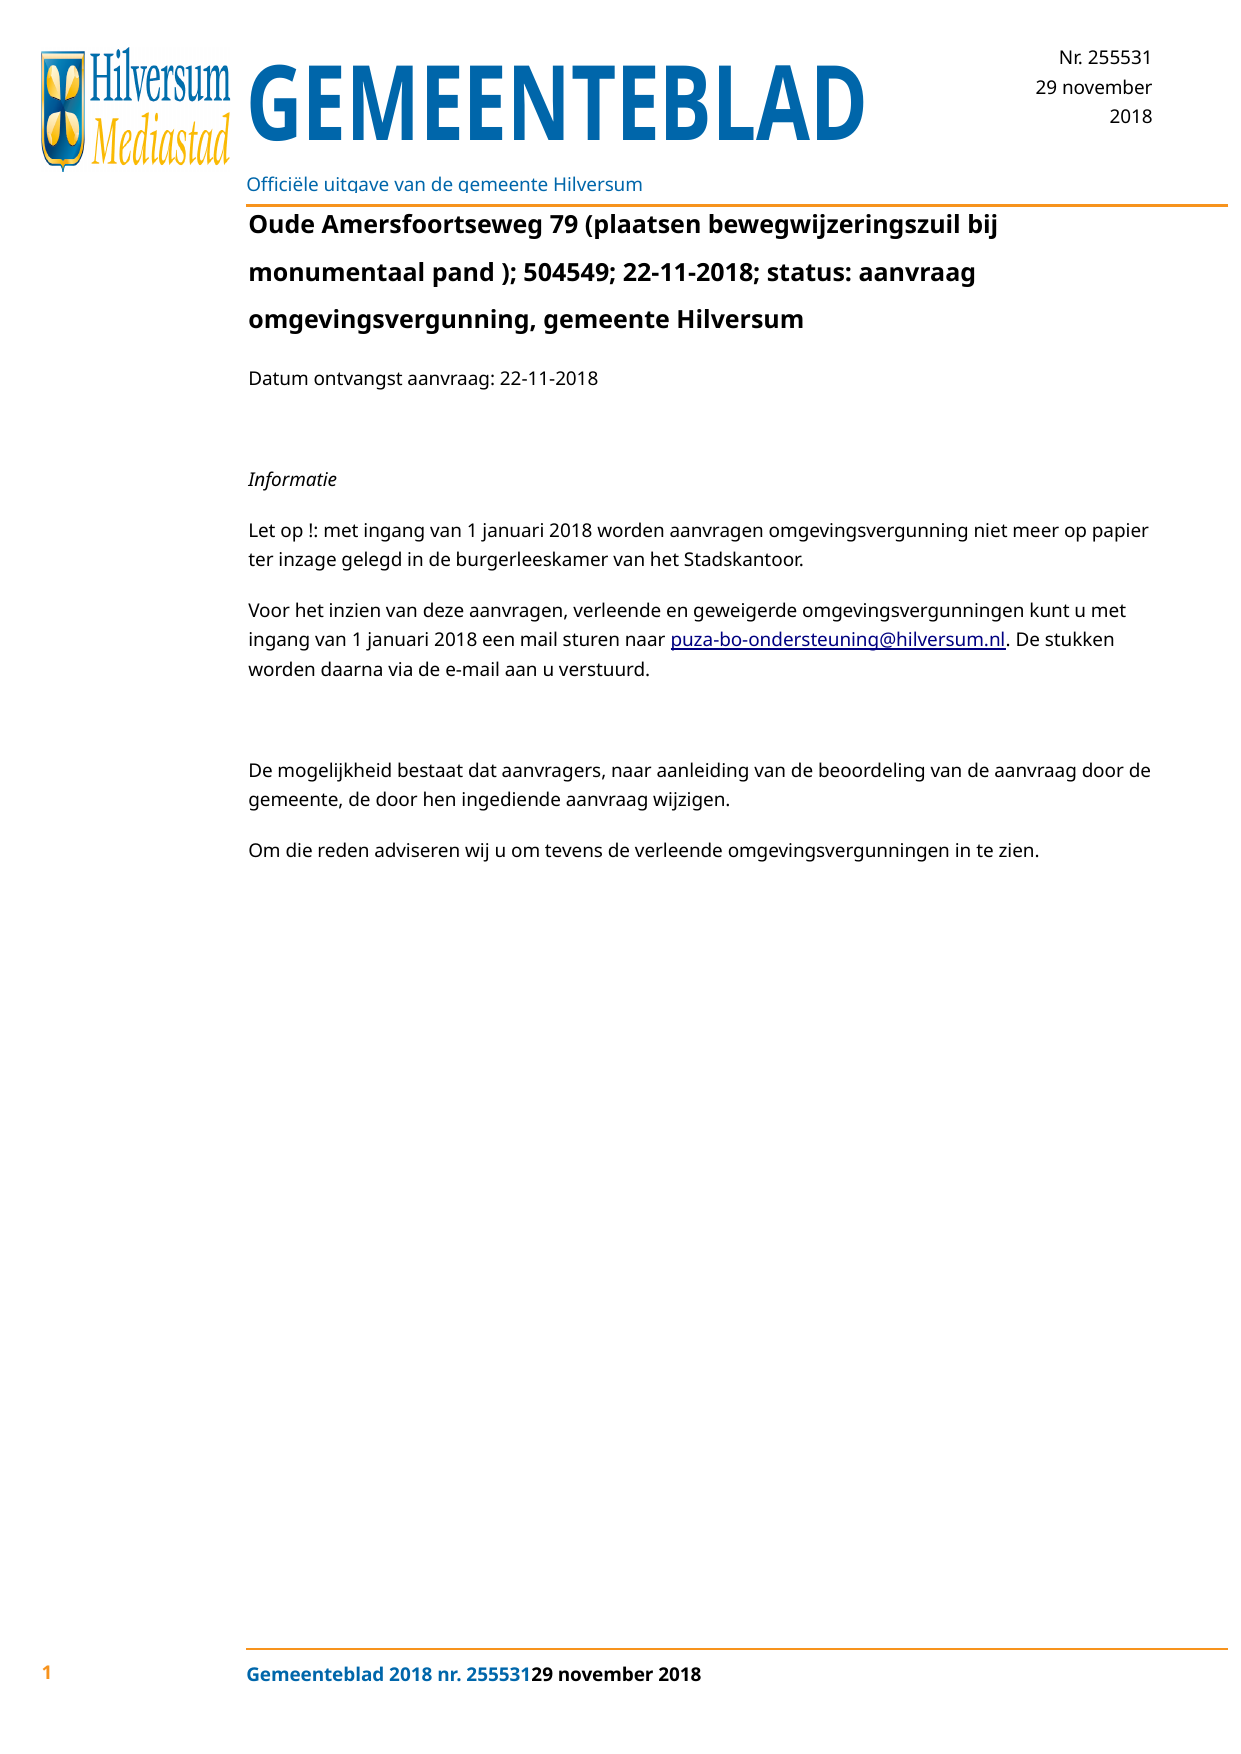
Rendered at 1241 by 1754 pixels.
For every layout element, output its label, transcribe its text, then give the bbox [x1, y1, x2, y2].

text Oude Amersfoortseweg 79 (plaatsen bewegwijzeringszuil bij monumentaal pand ); 504549; 22-11-2018; status: aanvraag omgevingsvergunning, gemeente Hilversum [248, 207, 1152, 336]
text Voor het inzien van deze aanvragen, verleende en geweigerde omgevingsvergunningen kunt u met ingang van 1 januari 2018 een mail sturen naar puza-bo-ondersteuning@hilversum.nl. De stukken worden daarna via de e-mail aan u verstuurd. [248, 597, 1152, 682]
text Datum ontvangst aanvraag: 22-11-2018 [248, 366, 1152, 391]
picture [41, 47, 231, 172]
text Om die reden adviseren wij u om tevens de verleende omgevingsvergunningen in te zien. [248, 837, 1152, 862]
text De mogelijkheid bestaat dat aanvragers, naar aanleiding van de beoordeling van de aanvraag door de gemeente, de door hen ingediende aanvraag wijzigen. [248, 757, 1152, 812]
text Informatie [248, 466, 1152, 492]
text Let op !: met ingang van 1 januari 2018 worden aanvragen omgevingsvergunning niet meer op papier ter inzage gelegd in de burgerleeskamer van het Stadskantoor. [248, 517, 1152, 572]
